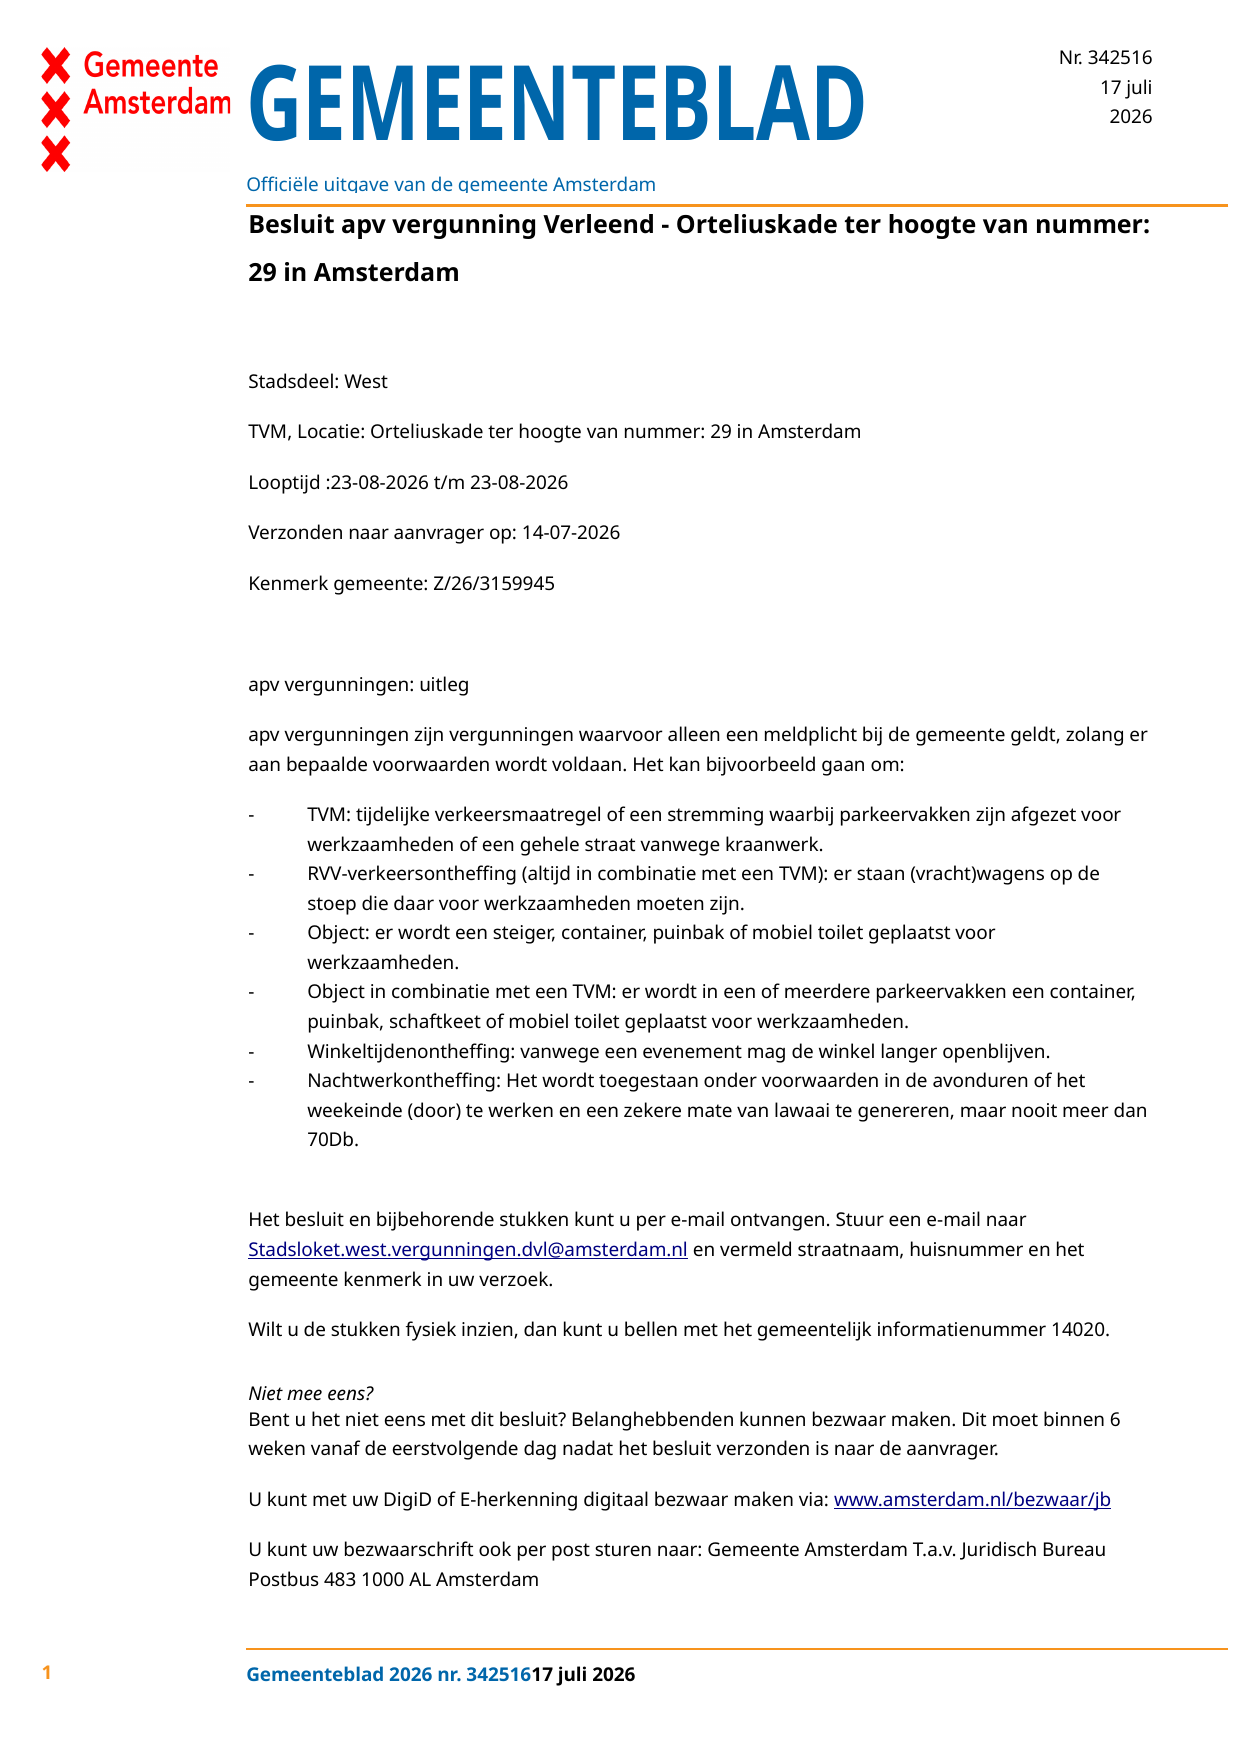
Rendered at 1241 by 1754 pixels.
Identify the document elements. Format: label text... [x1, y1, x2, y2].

list Nachtwerkontheffing: Het wordt toegestaan onder voorwaarden in de avonduren of het weekeinde (door) te werken en een zekere mate van lawaai te genereren, maar nooit meer dan 70Db. [248, 1067, 1152, 1152]
text Stadsdeel: West [248, 368, 1152, 394]
text Niet mee eens? [248, 1380, 1152, 1406]
text Verzonden naar aanvrager op: 14-07-2026 [248, 519, 1152, 545]
text TVM, Locatie: Orteliuskade ter hoogte van nummer: 29 in Amsterdam [248, 419, 1152, 444]
text Bent u het niet eens met dit besluit? Belanghebbenden kunnen bezwaar maken. Dit moet binnen 6 weken vanaf de eerstvolgende dag nadat het besluit verzonden is naar de aanvrager. [248, 1406, 1152, 1461]
text Looptijd :23-08-2026 t/m 23-08-2026 [248, 469, 1152, 495]
list Winkeltijdenontheffing: vanwege een evenement mag de winkel langer openblijven. [248, 1038, 1152, 1064]
list TVM: tijdelijke verkeersmaatregel of een stremming waarbij parkeervakken zijn afgezet voor werkzaamheden of een gehele straat vanwege kraanwerk. [248, 801, 1152, 857]
text apv vergunningen zijn vergunningen waarvoor alleen een meldplicht bij de gemeente geldt, zolang er aan bepaalde voorwaarden wordt voldaan. Het kan bijvoorbeeld gaan om: [248, 721, 1152, 777]
text Wilt u de stukken fysiek inzien, dan kunt u bellen met het gemeentelijk informatienummer 14020. [248, 1316, 1152, 1342]
list RVV-verkeersontheffing (altijd in combinatie met een TVM): er staan (vracht)wagens op de stoep die daar voor werkzaamheden moeten zijn. [248, 860, 1152, 916]
text U kunt met uw DigiD of E-herkenning digitaal bezwaar maken via: www.amsterdam.nl/bezwaar/jb [248, 1486, 1152, 1512]
text U kunt uw bezwaarschrift ook per post sturen naar: Gemeente Amsterdam T.a.v. Juridisch Bureau Postbus 483 1000 AL Amsterdam [248, 1536, 1152, 1592]
text apv vergunningen: uitleg [248, 671, 1152, 697]
list Object in combinatie met een TVM: er wordt in een of meerdere parkeervakken een container, puinbak, schaftkeet of mobiel toilet geplaatst voor werkzaamheden. [248, 979, 1152, 1034]
list Object: er wordt een steiger, container, puinbak of mobiel toilet geplaatst voor werkzaamheden. [248, 919, 1152, 975]
picture [41, 47, 231, 172]
text Kenmerk gemeente: Z/26/3159945 [248, 570, 1152, 596]
text Besluit apv vergunning Verleend - Orteliuskade ter hoogte van nummer: 29 in Amsterdam [248, 207, 1152, 288]
text Het besluit en bijbehorende stukken kunt u per e-mail ontvangen. Stuur een e-mail naar Stadsloket.west.vergunningen.dvl@amsterdam.nl en vermeld straatnaam, huisnummer en het gemeente kenmerk in uw verzoek. [248, 1207, 1152, 1292]
